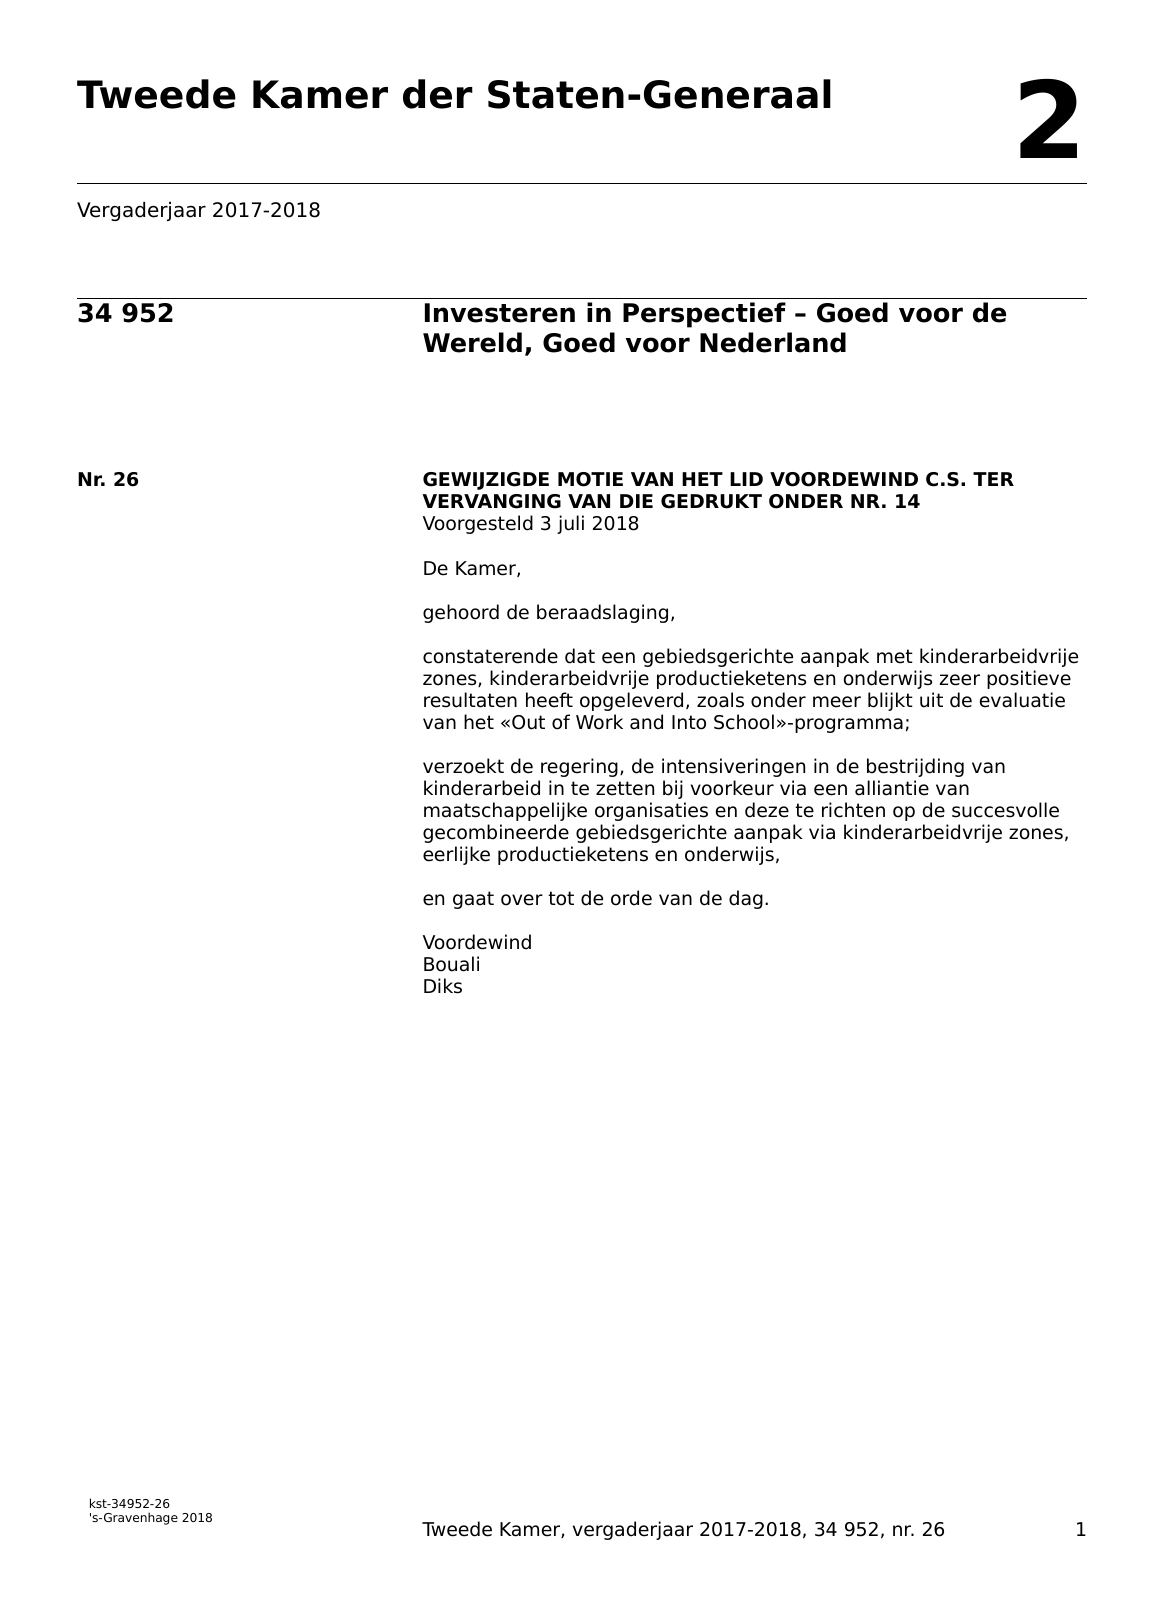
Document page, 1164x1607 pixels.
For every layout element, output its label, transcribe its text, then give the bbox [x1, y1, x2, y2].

subtitle 34 952 Investeren in Perspectief – Goed voor de Wereld, Goed voor Nederland [77, 299, 1087, 358]
table_cell Vergaderjaar 2017-2018 [77, 184, 1087, 298]
text kst-34952-26 [88, 1497, 323, 1511]
text verzoekt de regering, de intensiveringen in de bestrijding van kinderarbeid in te zetten bij voorkeur via een alliantie van maatschappelijke organisaties en deze te richten op de succesvolle gecombineerde gebiedsgerichte aanpak via kinderarbeidvrije zones, eerlijke productieketens en onderwijs, [422, 756, 1087, 866]
text 's-Gravenhage 2018 [88, 1511, 323, 1525]
text Voorgesteld 3 juli 2018 [422, 513, 1087, 535]
text De Kamer, [422, 557, 1087, 579]
text constaterende dat een gebiedsgerichte aanpak met kinderarbeidvrije zones, kinderarbeidvrije productieketens en onderwijs zeer positieve resultaten heeft opgeleverd, zoals onder meer blijkt uit de evaluatie van het «Out of Work and Into School»-programma; [422, 646, 1087, 734]
table_header 2 [886, 59, 1087, 183]
text Voordewind [422, 932, 1087, 954]
table_header Tweede Kamer der Staten-Generaal [77, 59, 886, 183]
text Bouali [422, 954, 1087, 976]
text Diks [422, 976, 1087, 998]
text gehoord de beraadslaging, [422, 602, 1087, 624]
subtitle Nr. 26 GEWIJZIGDE MOTIE VAN HET LID VOORDEWIND C.S. TER VERVANGING VAN DIE GEDRUKT ONDER NR. 14 [77, 469, 1087, 513]
text en gaat over tot de orde van de dag. [422, 888, 1087, 910]
